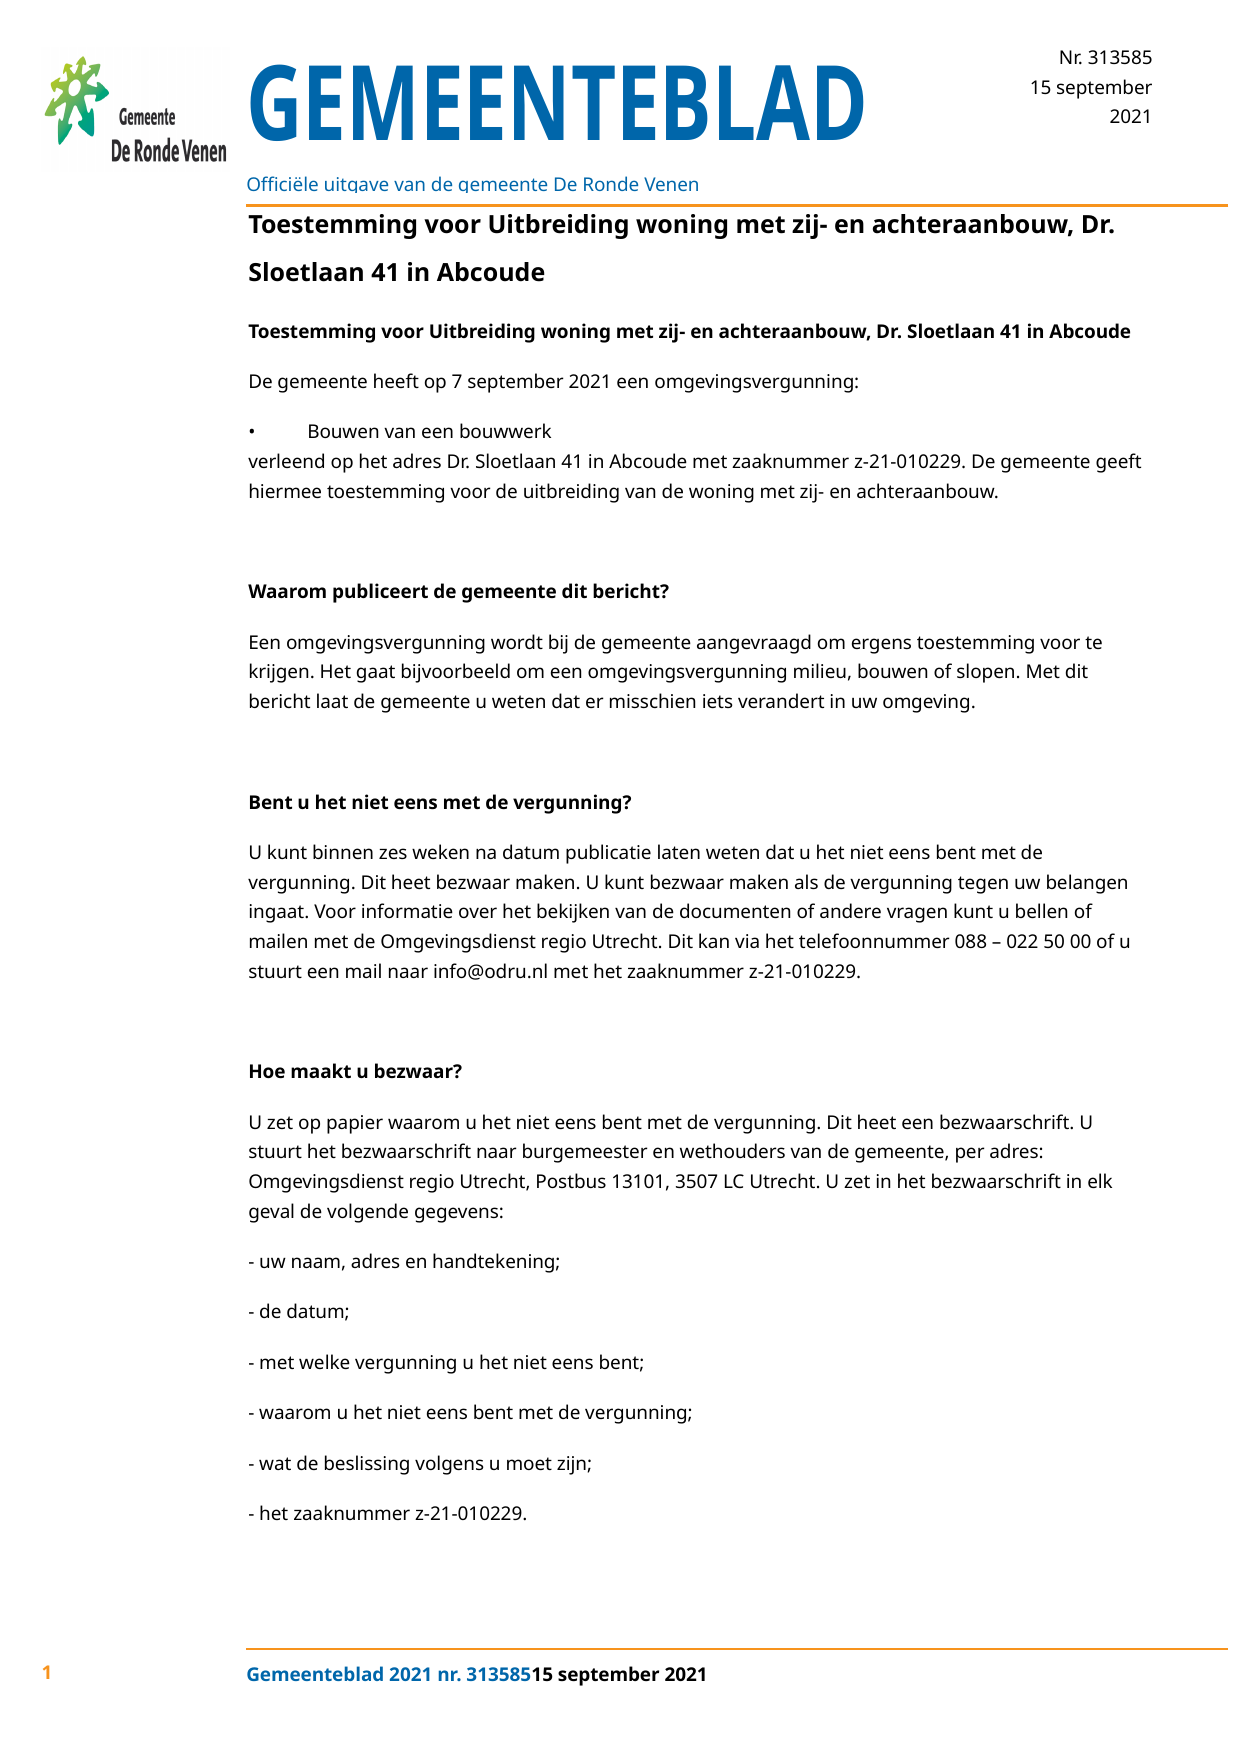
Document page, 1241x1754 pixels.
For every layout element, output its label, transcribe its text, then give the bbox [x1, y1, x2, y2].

picture [41, 47, 231, 172]
list Bouwen van een bouwwerk [248, 419, 1152, 444]
text - wat de beslissing volgens u moet zijn; [248, 1450, 1152, 1476]
text Waarom publiceert de gemeente dit bericht? [248, 579, 1152, 604]
text - waarom u het niet eens bent met de vergunning; [248, 1399, 1152, 1425]
text - uw naam, adres en handtekening; [248, 1248, 1152, 1274]
text U zet op papier waarom u het niet eens bent met de vergunning. Dit heet een bezwaarschrift. U stuurt het bezwaarschrift naar burgemeester en wethouders van de gemeente, per adres: Omgevingsdienst regio Utrecht, Postbus 13101, 3507 LC Utrecht. U zet in het bezwaarschrift in elk geval de volgende gegevens: [248, 1109, 1152, 1224]
text Toestemming voor Uitbreiding woning met zij- en achteraanbouw, Dr. Sloetlaan 41 in Abcoude [248, 207, 1152, 288]
text verleend op het adres Dr. Sloetlaan 41 in Abcoude met zaaknummer z-21-010229. De gemeente geeft hiermee toestemming voor de uitbreiding van de woning met zij- en achteraanbouw. [248, 448, 1152, 504]
text - met welke vergunning u het niet eens bent; [248, 1349, 1152, 1375]
text Toestemming voor Uitbreiding woning met zij- en achteraanbouw, Dr. Sloetlaan 41 in Abcoude [248, 318, 1152, 344]
text - het zaaknummer z-21-010229. [248, 1500, 1152, 1526]
text Bent u het niet eens met de vergunning? [248, 789, 1152, 815]
text Een omgevingsvergunning wordt bij de gemeente aangevraagd om ergens toestemming voor te krijgen. Het gaat bijvoorbeeld om een omgevingsvergunning milieu, bouwen of slopen. Met dit bericht laat de gemeente u weten dat er misschien iets verandert in uw omgeving. [248, 629, 1152, 714]
text De gemeente heeft op 7 september 2021 een omgevingsvergunning: [248, 368, 1152, 394]
text Hoe maakt u bezwaar? [248, 1059, 1152, 1084]
text - de datum; [248, 1299, 1152, 1324]
text U kunt binnen zes weken na datum publicatie laten weten dat u het niet eens bent met de vergunning. Dit heet bezwaar maken. U kunt bezwaar maken als de vergunning tegen uw belangen ingaat. Voor informatie over het bekijken van de documenten of andere vragen kunt u bellen of mailen met de Omgevingsdienst regio Utrecht. Dit kan via het telefoonnummer 088 – 022 50 00 of u stuurt een mail naar info@odru.nl met het zaaknummer z-21-010229. [248, 839, 1152, 984]
